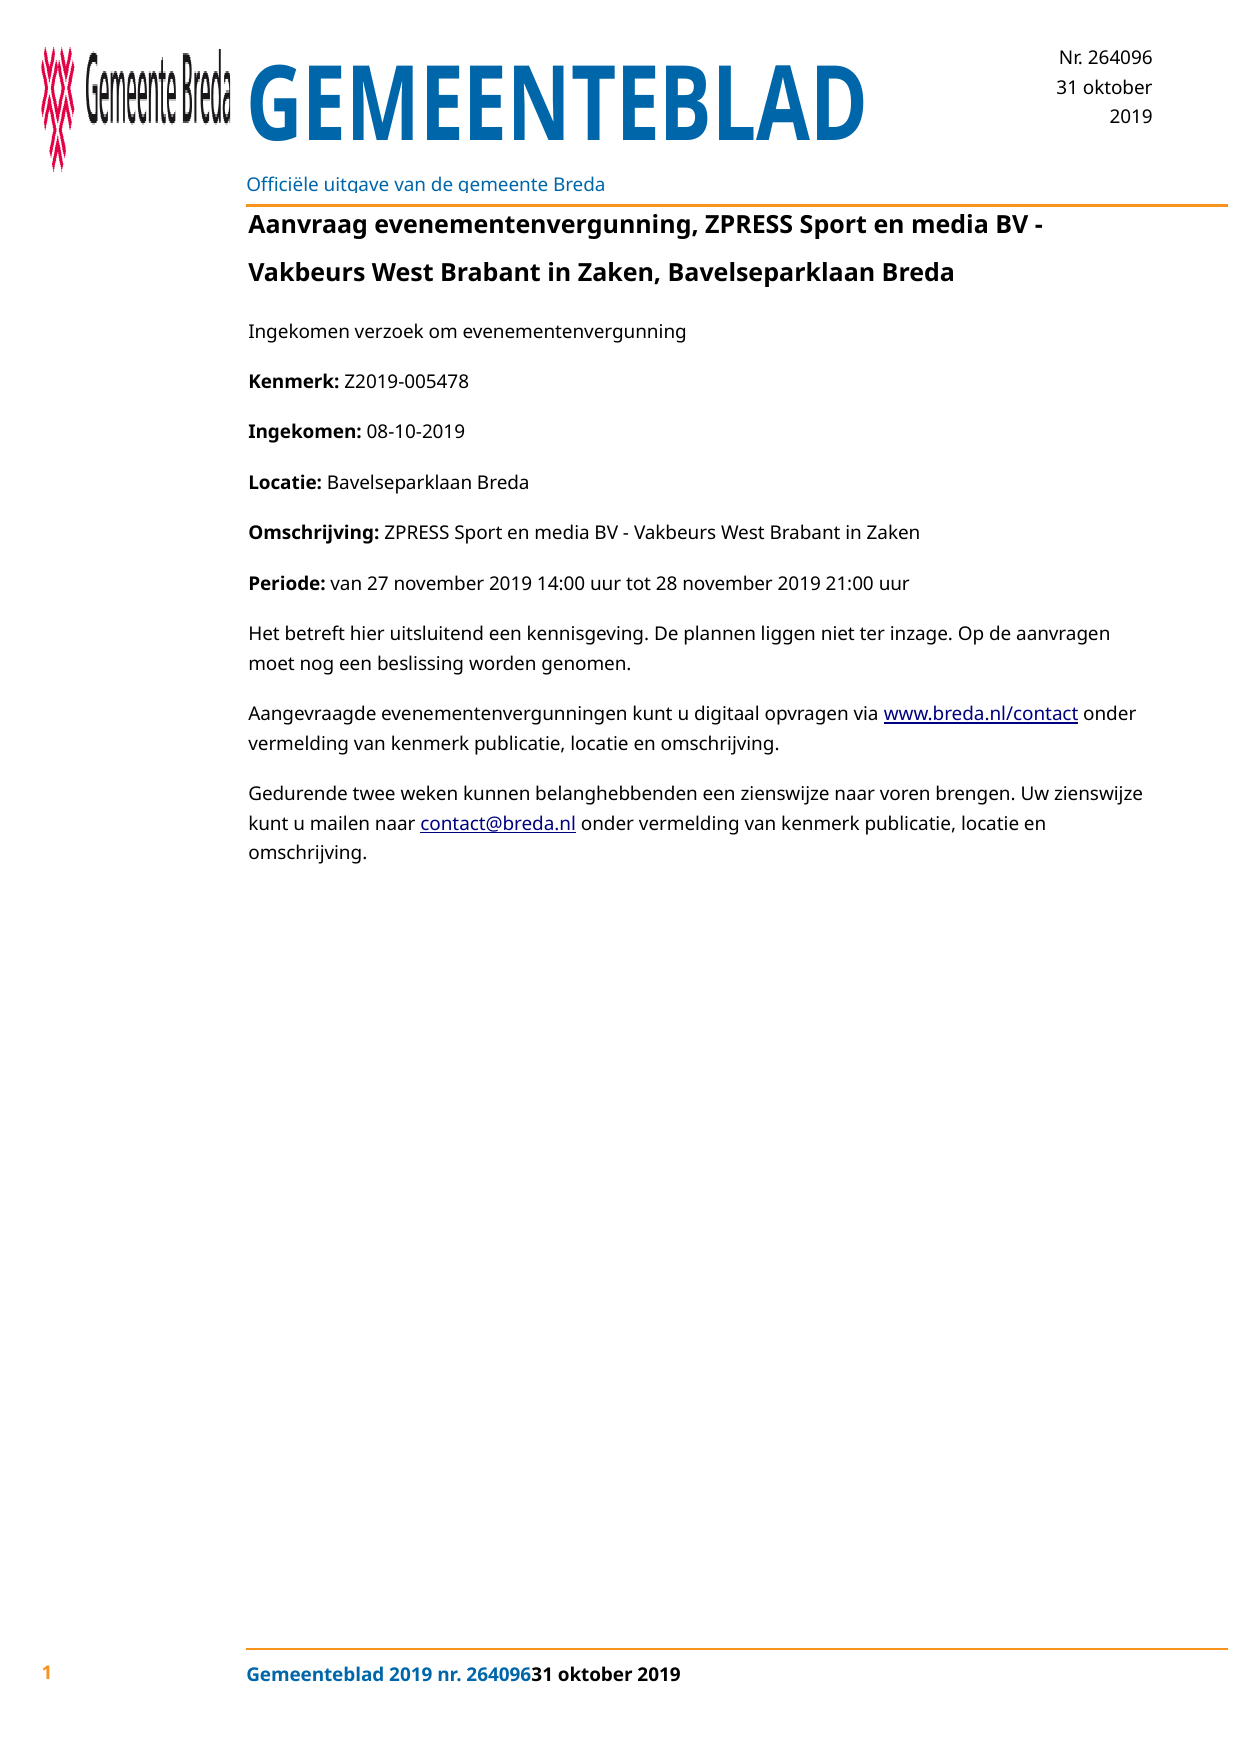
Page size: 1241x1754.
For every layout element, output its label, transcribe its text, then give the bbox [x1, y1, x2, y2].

text Ingekomen verzoek om evenementenvergunning [248, 318, 1152, 344]
text Aanvraag evenementenvergunning, ZPRESS Sport en media BV - Vakbeurs West Brabant in Zaken, Bavelseparklaan Breda [248, 207, 1152, 288]
text Het betreft hier uitsluitend een kennisgeving. De plannen liggen niet ter inzage. Op de aanvragen moet nog een beslissing worden genomen. [248, 620, 1152, 676]
text Aangevraagde evenementenvergunningen kunt u digitaal opvragen via www.breda.nl/contact onder vermelding van kenmerk publicatie, locatie en omschrijving. [248, 700, 1152, 756]
text Ingekomen: 08-10-2019 [248, 419, 1152, 444]
text Omschrijving: ZPRESS Sport en media BV - Vakbeurs West Brabant in Zaken [248, 519, 1152, 545]
text Periode: van 27 november 2019 14:00 uur tot 28 november 2019 21:00 uur [248, 570, 1152, 596]
text Kenmerk: Z2019-005478 [248, 368, 1152, 394]
picture [41, 47, 231, 172]
text Locatie: Bavelseparklaan Breda [248, 469, 1152, 495]
text Gedurende twee weken kunnen belanghebbenden een zienswijze naar voren brengen. Uw zienswijze kunt u mailen naar contact@breda.nl onder vermelding van kenmerk publicatie, locatie en omschrijving. [248, 780, 1152, 865]
